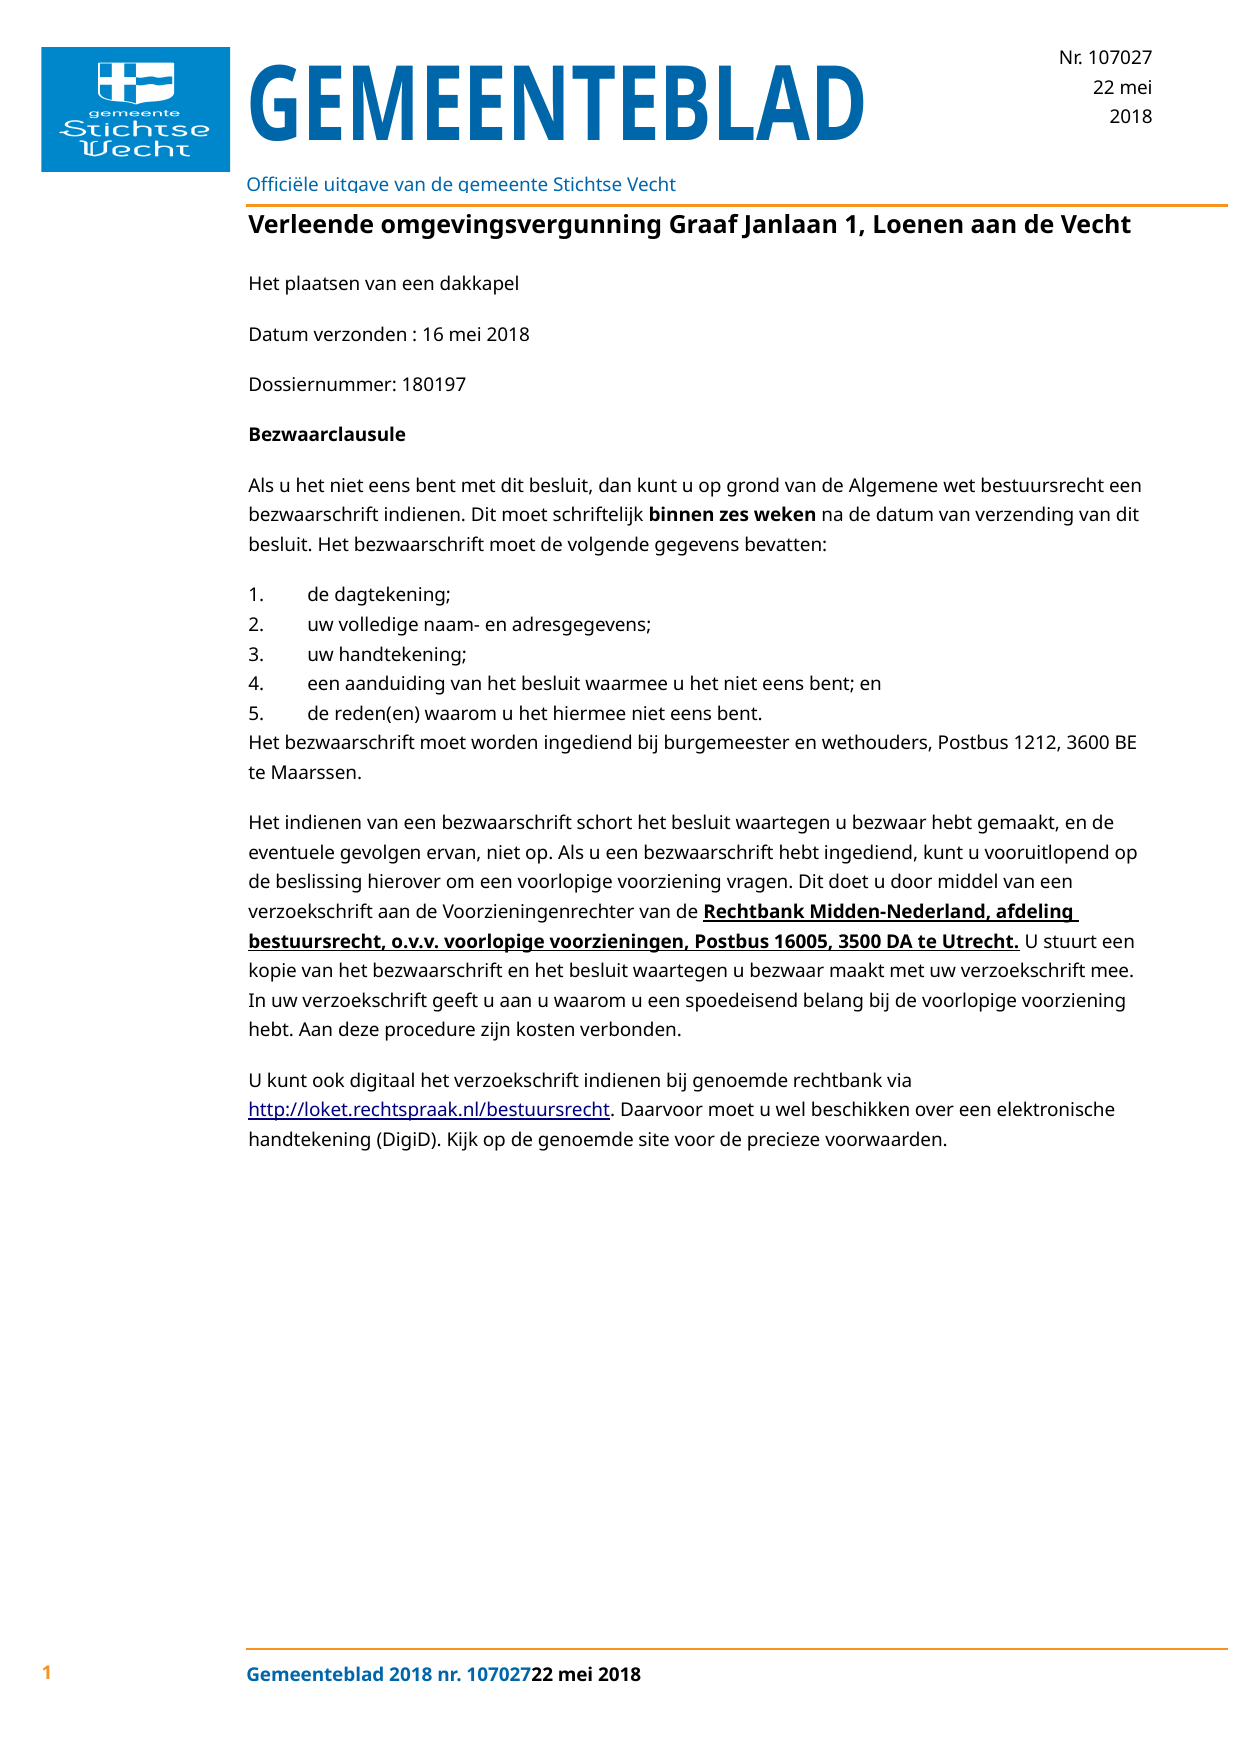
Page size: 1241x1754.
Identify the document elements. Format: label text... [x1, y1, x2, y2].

text Verleende omgevingsvergunning Graaf Janlaan 1, Loenen aan de Vecht [248, 207, 1152, 241]
list de dagtekening; [248, 582, 1152, 607]
text Het plaatsen van een dakkapel [248, 270, 1152, 296]
list uw handtekening; [248, 641, 1152, 666]
list de reden(en) waarom u het hiermee niet eens bent. [248, 700, 1152, 726]
text Het bezwaarschrift moet worden ingediend bij burgemeester en wethouders, Postbus 1212, 3600 BE te Maarssen. [248, 729, 1152, 785]
list een aanduiding van het besluit waarmee u het niet eens bent; en [248, 670, 1152, 696]
text U kunt ook digitaal het verzoekschrift indienen bij genoemde rechtbank via http://loket.rechtspraak.nl/bestuursrecht. Daarvoor moet u wel beschikken over een elektronische handtekening (DigiD). Kijk op de genoemde site voor de precieze voorwaarden. [248, 1067, 1152, 1152]
text Bezwaarclausule [248, 422, 1152, 447]
text Als u het niet eens bent met dit besluit, dan kunt u op grond van de Algemene wet bestuursrecht een bezwaarschrift indienen. Dit moet schriftelijk binnen zes weken na de datum van verzending van dit besluit. Het bezwaarschrift moet de volgende gegevens bevatten: [248, 472, 1152, 557]
list uw volledige naam- en adresgegevens; [248, 611, 1152, 637]
text Het indienen van een bezwaarschrift schort het besluit waartegen u bezwaar hebt gemaakt, en de eventuele gevolgen ervan, niet op. Als u een bezwaarschrift hebt ingediend, kunt u vooruitlopend op de beslissing hierover om een voorlopige voorziening vragen. Dit doet u door middel van een verzoekschrift aan de Voorzieningenrechter van de Rechtbank Midden-Nederland, afdeling bestuursrecht, o.v.v. voorlopige voorzieningen, Postbus 16005, 3500 DA te Utrecht. U stuurt een kopie van het bezwaarschrift en het besluit waartegen u bezwaar maakt met uw verzoekschrift mee. In uw verzoekschrift geeft u aan u waarom u een spoedeisend belang bij de voorlopige voorziening hebt. Aan deze procedure zijn kosten verbonden. [248, 809, 1152, 1042]
picture [137, 63, 174, 103]
picture [99, 63, 135, 101]
text Dossiernummer: 180197 [248, 371, 1152, 397]
text Datum verzonden : 16 mei 2018 [248, 321, 1152, 346]
